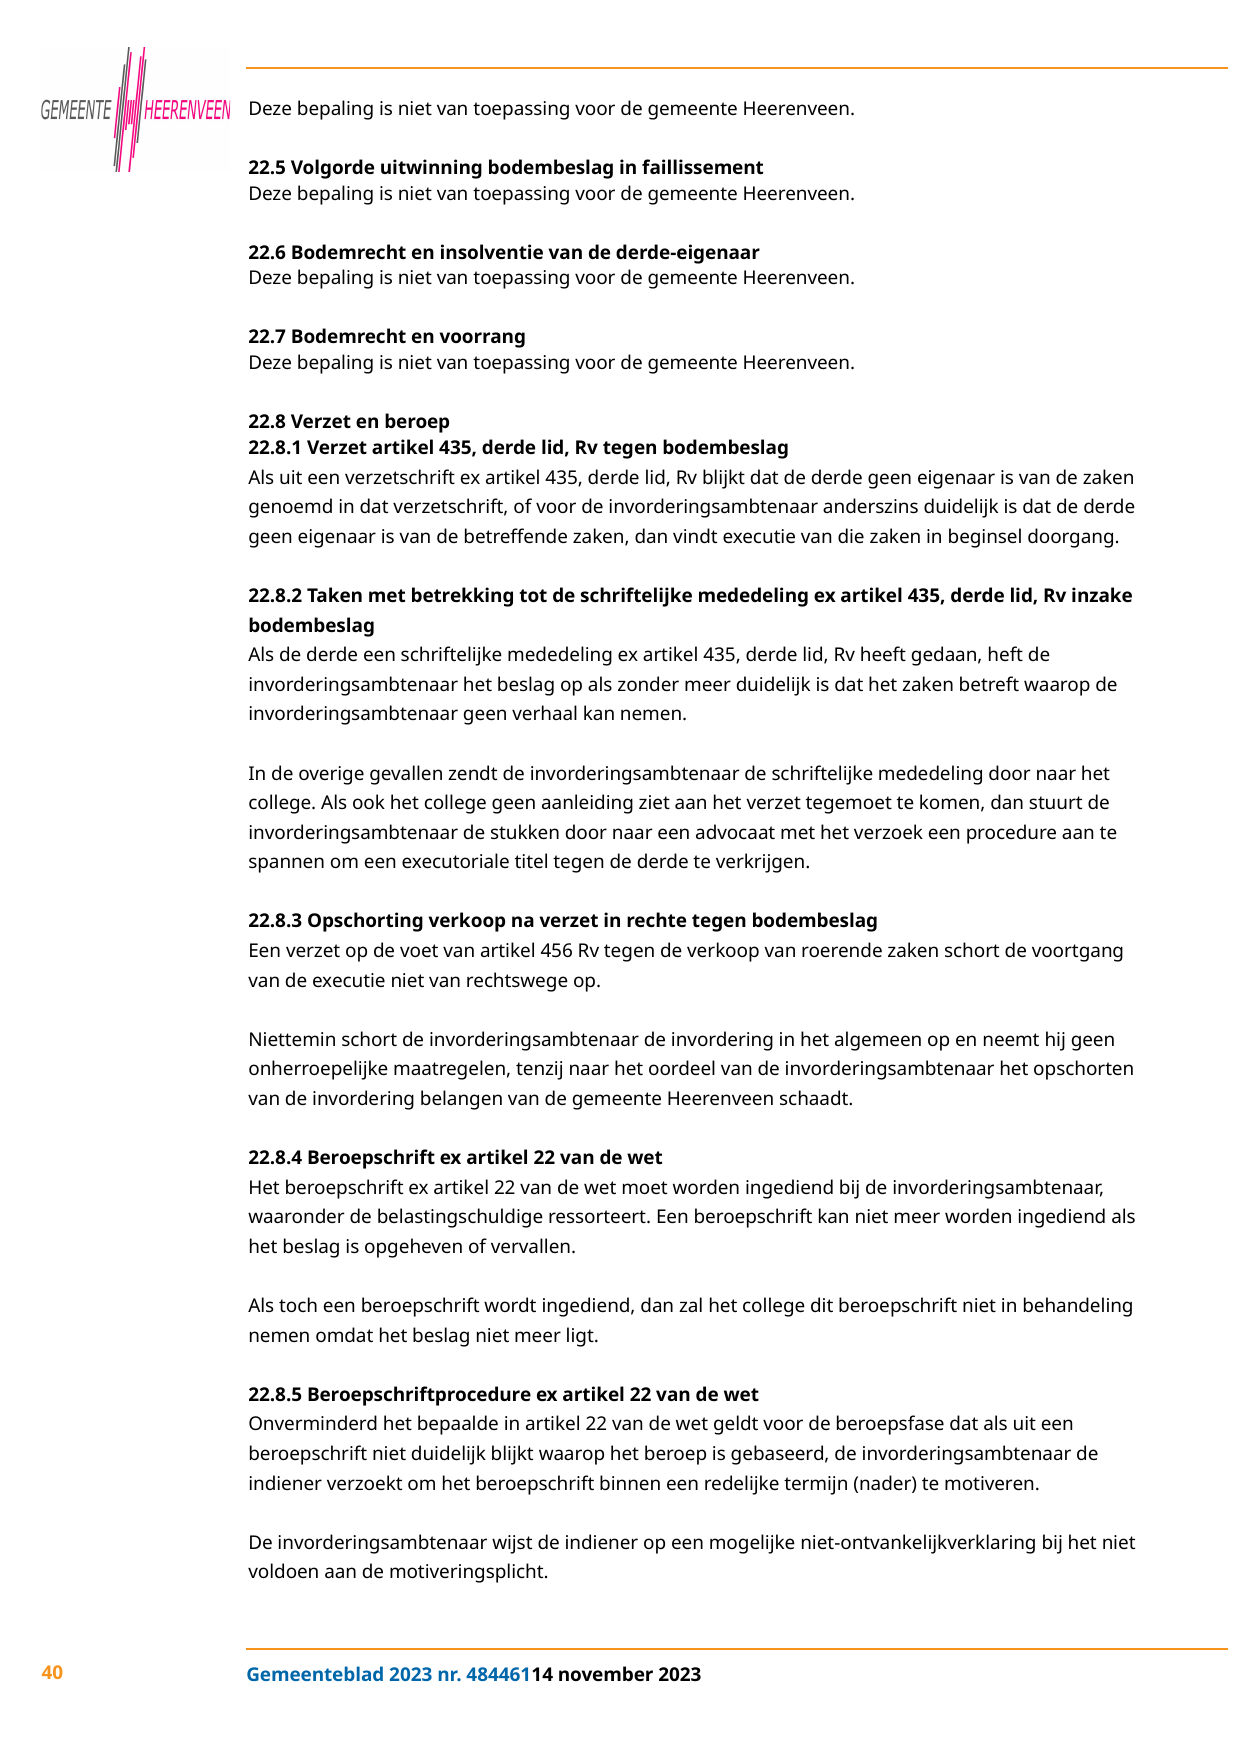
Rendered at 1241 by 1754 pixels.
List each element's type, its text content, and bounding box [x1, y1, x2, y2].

text Deze bepaling is niet van toepassing voor de gemeente Heerenveen. [248, 264, 1152, 290]
text In de overige gevallen zendt de invorderingsambtenaar de schriftelijke mededeling door naar het college. Als ook het college geen aanleiding ziet aan het verzet tegemoet te komen, dan stuurt de invorderingsambtenaar de stukken door naar een advocaat met het verzoek een procedure aan te spannen om een executoriale titel tegen de derde te verkrijgen. [248, 760, 1152, 874]
text Een verzet op de voet van artikel 456 Rv tegen de verkoop van roerende zaken schort de voortgang van de executie niet van rechtswege op. [248, 937, 1152, 993]
text 22.8.1 Verzet artikel 435, derde lid, Rv tegen bodembeslag [248, 434, 1152, 460]
text Als uit een verzetschrift ex artikel 435, derde lid, Rv blijkt dat de derde geen eigenaar is van de zaken genoemd in dat verzetschrift, of voor de invorderingsambtenaar anderszins duidelijk is dat de derde geen eigenaar is van de betreffende zaken, dan vindt executie van die zaken in beginsel doorgang. [248, 464, 1152, 549]
text De invorderingsambtenaar wijst de indiener op een mogelijke niet-ontvankelijkverklaring bij het niet voldoen aan de motiveringsplicht. [248, 1529, 1152, 1584]
text 22.7 Bodemrecht en voorrang [248, 324, 1152, 349]
text Als toch een beroepschrift wordt ingediend, dan zal het college dit beroepschrift niet in behandeling nemen omdat het beslag niet meer ligt. [248, 1292, 1152, 1348]
text Als de derde een schriftelijke mededeling ex artikel 435, derde lid, Rv heeft gedaan, heft de invorderingsambtenaar het beslag op als zonder meer duidelijk is dat het zaken betreft waarop de invorderingsambtenaar geen verhaal kan nemen. [248, 641, 1152, 726]
text 22.8 Verzet en beroep [248, 409, 1152, 434]
picture [41, 47, 231, 172]
text Niettemin schort de invorderingsambtenaar de invordering in het algemeen op en neemt hij geen onherroepelijke maatregelen, tenzij naar het oordeel van de invorderingsambtenaar het opschorten van de invordering belangen van de gemeente Heerenveen schaadt. [248, 1026, 1152, 1111]
text Deze bepaling is niet van toepassing voor de gemeente Heerenveen. [248, 180, 1152, 205]
text 22.6 Bodemrecht en insolventie van de derde-eigenaar [248, 239, 1152, 264]
text Deze bepaling is niet van toepassing voor de gemeente Heerenveen. [248, 95, 1152, 121]
text Deze bepaling is niet van toepassing voor de gemeente Heerenveen. [248, 349, 1152, 375]
text 22.8.5 Beroepschriftprocedure ex artikel 22 van de wet [248, 1381, 1152, 1407]
text 22.5 Volgorde uitwinning bodembeslag in faillissement [248, 154, 1152, 180]
text 22.8.2 Taken met betrekking tot de schriftelijke mededeling ex artikel 435, derde lid, Rv inzake bodembeslag [248, 582, 1152, 638]
text Onverminderd het bepaalde in artikel 22 van de wet geldt voor de beroepsfase dat als uit een beroepschrift niet duidelijk blijkt waarop het beroep is gebaseerd, de invorderingsambtenaar de indiener verzoekt om het beroepschrift binnen een redelijke termijn (nader) te motiveren. [248, 1411, 1152, 1496]
text Het beroepschrift ex artikel 22 van de wet moet worden ingediend bij de invorderingsambtenaar, waaronder de belastingschuldige ressorteert. Een beroepschrift kan niet meer worden ingediend als het beslag is opgeheven of vervallen. [248, 1174, 1152, 1259]
text 22.8.4 Beroepschrift ex artikel 22 van de wet [248, 1144, 1152, 1170]
text 22.8.3 Opschorting verkoop na verzet in rechte tegen bodembeslag [248, 908, 1152, 933]
